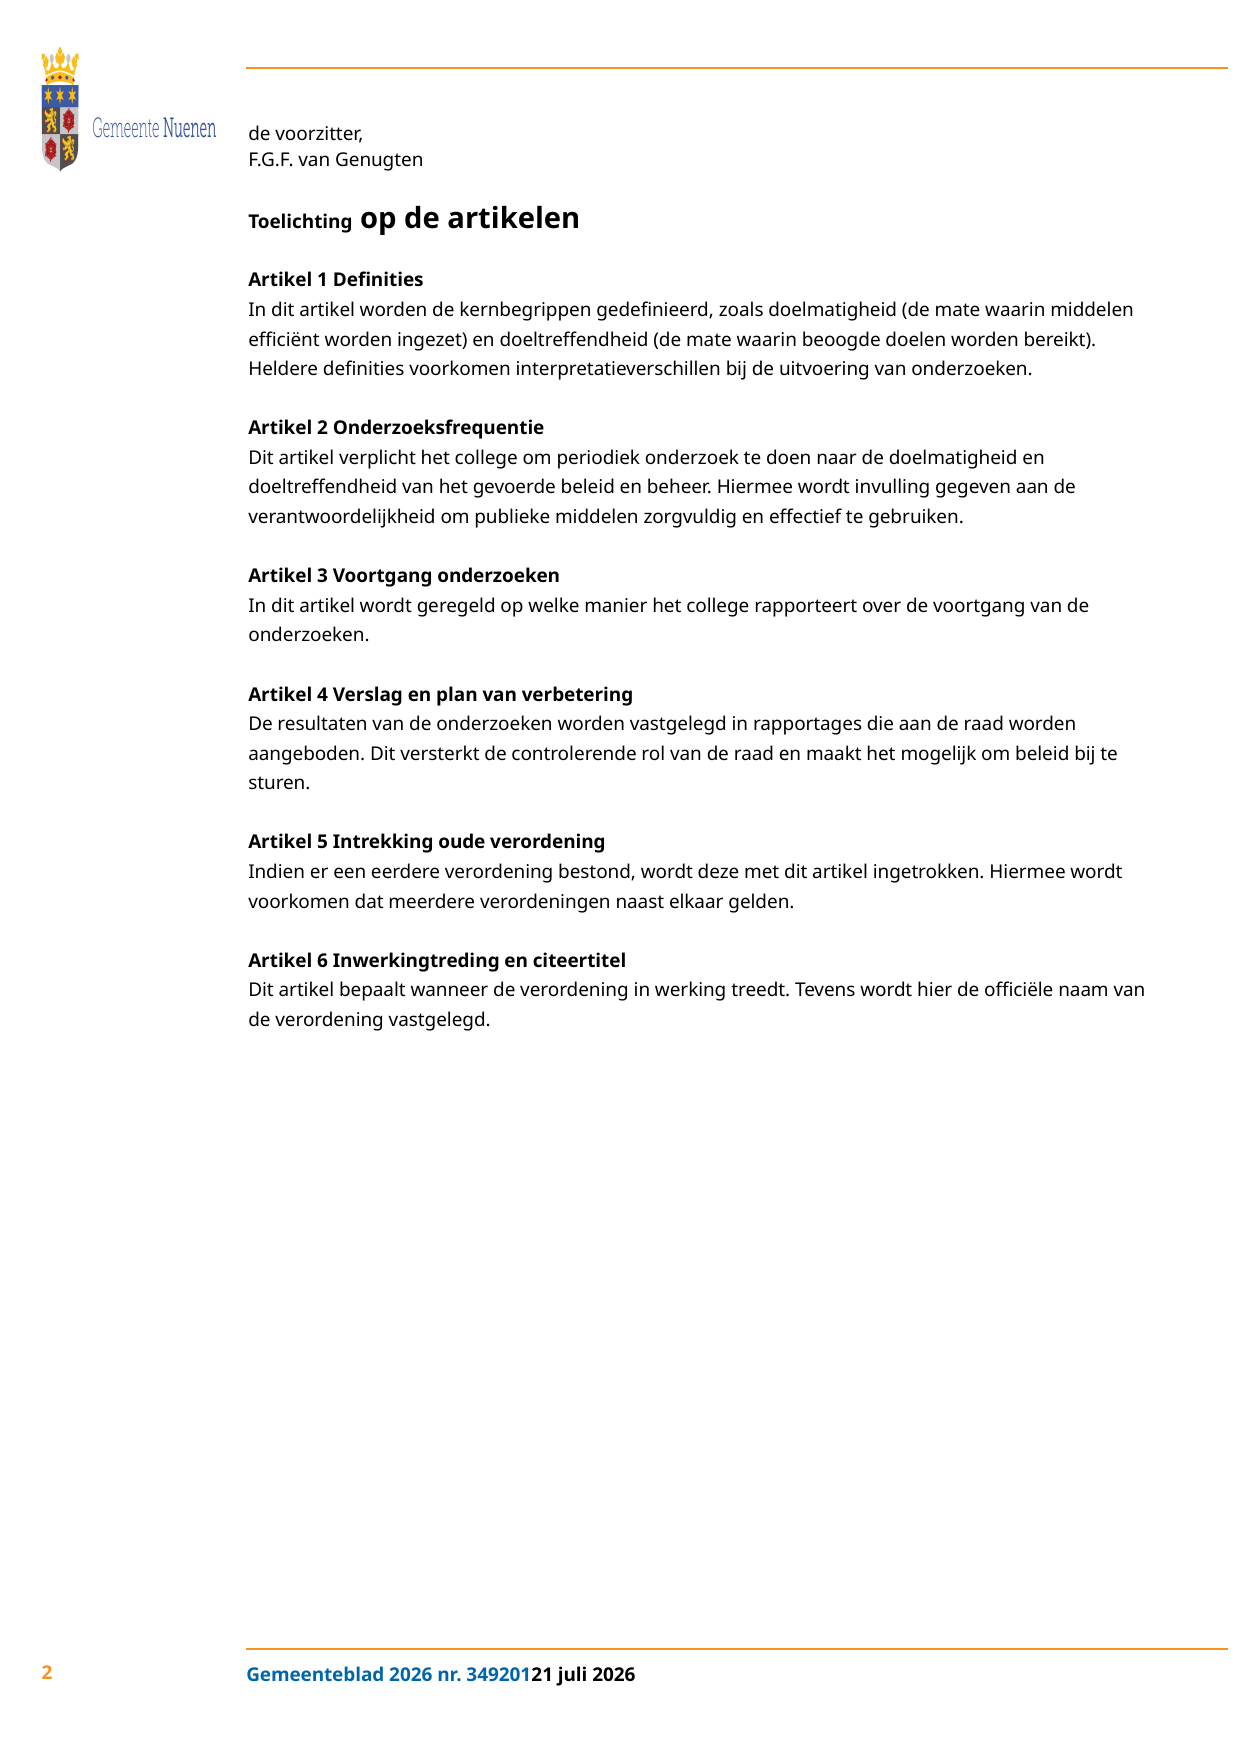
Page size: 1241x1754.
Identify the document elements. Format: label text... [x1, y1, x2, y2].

text Dit artikel bepaalt wanneer de verordening in werking treedt. Tevens wordt hier de officiële naam van de verordening vastgelegd. [248, 977, 1152, 1032]
text de voorzitter, [248, 121, 1152, 146]
text Artikel 5 Intrekking oude verordening [248, 829, 1152, 854]
text Artikel 3 Voortgang onderzoeken [248, 562, 1152, 588]
text Toelichting op de artikelen [248, 198, 1152, 237]
text Artikel 4 Verslag en plan van verbetering [248, 681, 1152, 706]
text Artikel 1 Definities [248, 267, 1152, 292]
text De resultaten van de onderzoeken worden vastgelegd in rapportages die aan de raad worden aangeboden. Dit versterkt de controlerende rol van de raad en maakt het mogelijk om beleid bij te sturen. [248, 710, 1152, 795]
text Artikel 6 Inwerkingtreding en citeertitel [248, 947, 1152, 973]
text In dit artikel wordt geregeld op welke manier het college rapporteert over de voortgang van de onderzoeken. [248, 592, 1152, 647]
text F.G.F. van Genugten [248, 146, 1152, 172]
picture [41, 47, 231, 172]
text Dit artikel verplicht het college om periodiek onderzoek te doen naar de doelmatigheid en doeltreffendheid van het gevoerde beleid en beheer. Hiermee wordt invulling gegeven aan de verantwoordelijkheid om publieke middelen zorgvuldig en effectief te gebruiken. [248, 444, 1152, 529]
text Indien er een eerdere verordening bestond, wordt deze met dit artikel ingetrokken. Hiermee wordt voorkomen dat meerdere verordeningen naast elkaar gelden. [248, 858, 1152, 913]
text Artikel 2 Onderzoeksfrequentie [248, 414, 1152, 440]
text In dit artikel worden de kernbegrippen gedefinieerd, zoals doelmatigheid (de mate waarin middelen efficiënt worden ingezet) en doeltreffendheid (de mate waarin beoogde doelen worden bereikt). Heldere definities voorkomen interpretatieverschillen bij de uitvoering van onderzoeken. [248, 296, 1152, 381]
